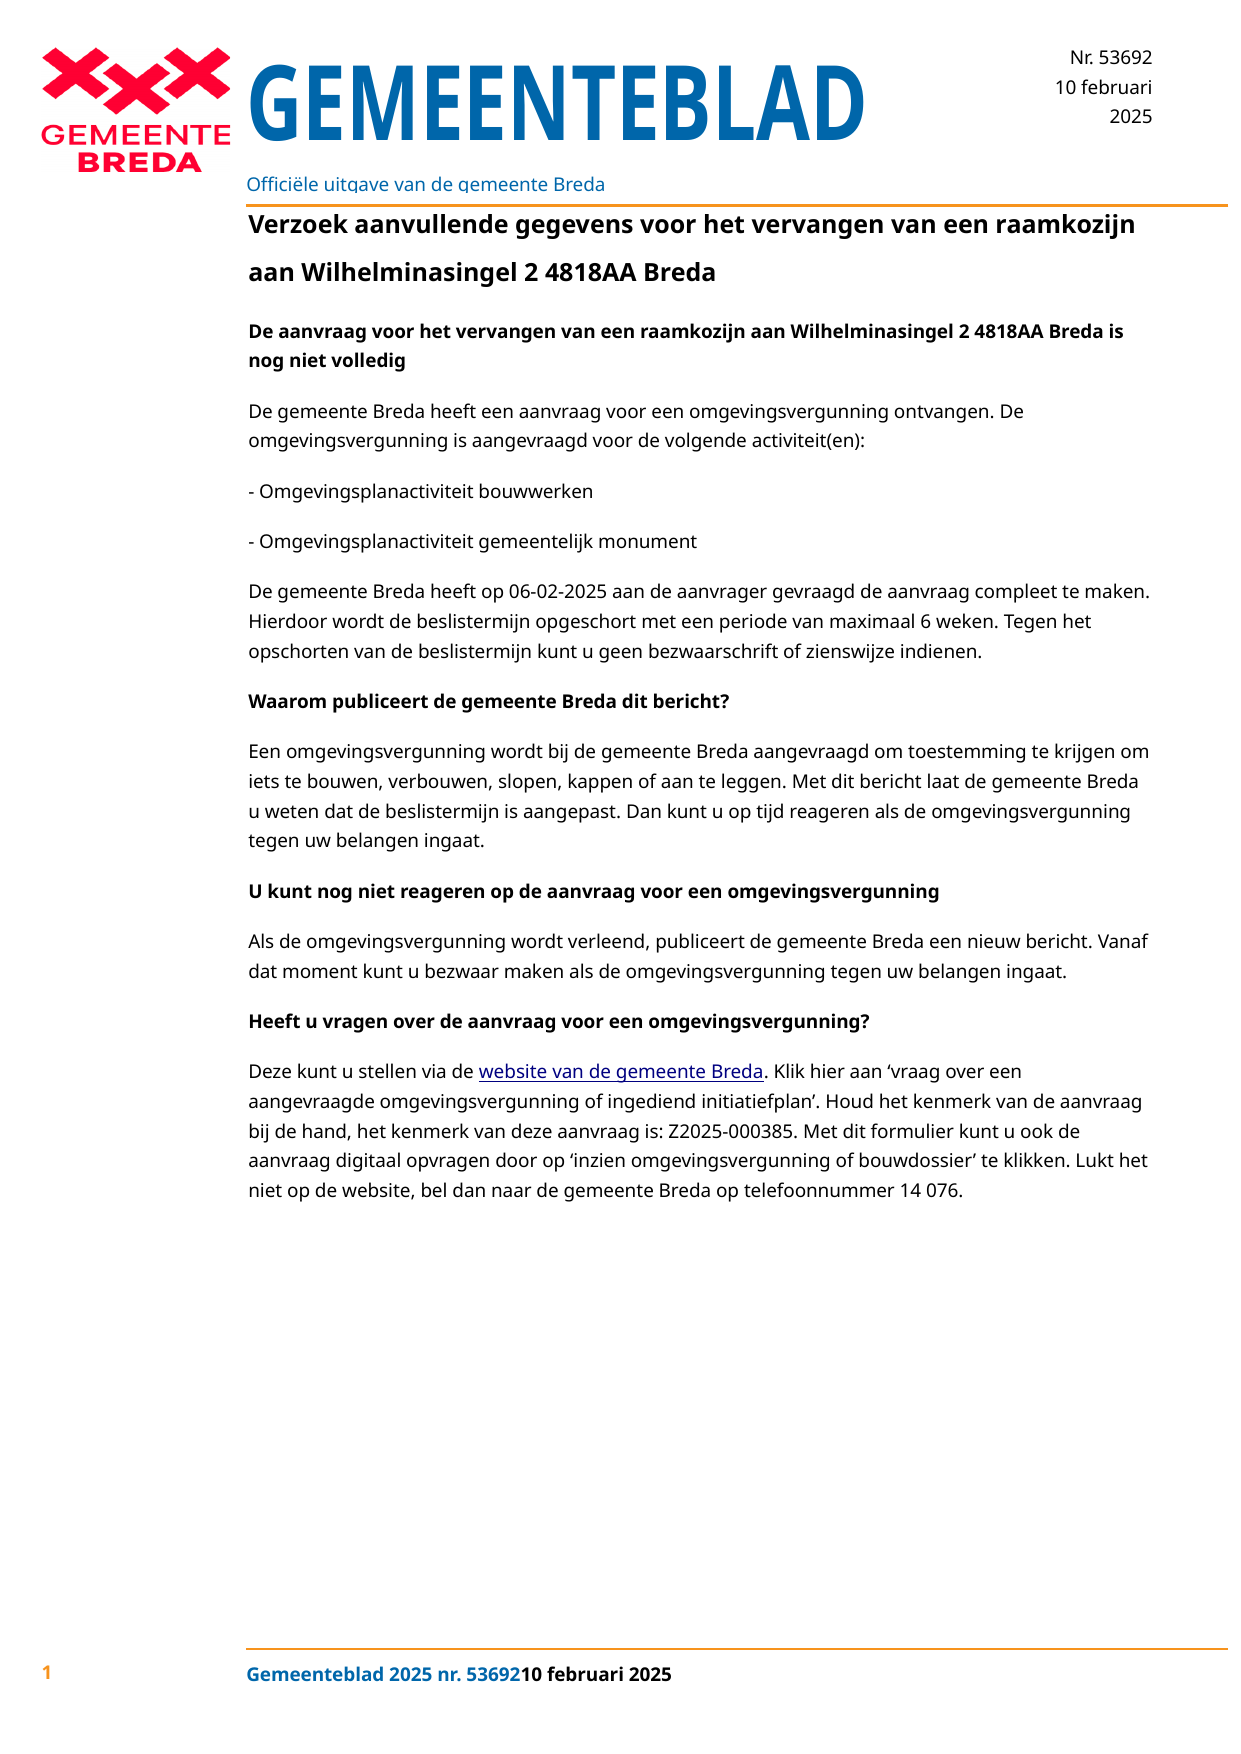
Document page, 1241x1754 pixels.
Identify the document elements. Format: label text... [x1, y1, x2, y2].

picture [41, 47, 231, 172]
text Waarom publiceert de gemeente Breda dit bericht? [248, 688, 1152, 714]
text - Omgevingsplanactiviteit bouwwerken [248, 478, 1152, 504]
text Heeft u vragen over de aanvraag voor een omgevingsvergunning? [248, 1008, 1152, 1034]
text Een omgevingsvergunning wordt bij de gemeente Breda aangevraagd om toestemming te krijgen om iets te bouwen, verbouwen, slopen, kappen of aan te leggen. Met dit bericht laat de gemeente Breda u weten dat de beslistermijn is aangepast. Dan kunt u op tijd reageren als de omgevingsvergunning tegen uw belangen ingaat. [248, 739, 1152, 853]
text De gemeente Breda heeft op 06-02-2025 aan de aanvrager gevraagd de aanvraag compleet te maken. Hierdoor wordt de beslistermijn opgeschort met een periode van maximaal 6 weken. Tegen het opschorten van de beslistermijn kunt u geen bezwaarschrift of zienswijze indienen. [248, 579, 1152, 664]
text Deze kunt u stellen via de website van de gemeente Breda. Klik hier aan ‘vraag over een aangevraagde omgevingsvergunning of ingediend initiatiefplan’. Houd het kenmerk van de aanvraag bij de hand, het kenmerk van deze aanvraag is: Z2025-000385. Met dit formulier kunt u ook de aanvraag digitaal opvragen door op ‘inzien omgevingsvergunning of bouwdossier’ te klikken. Lukt het niet op de website, bel dan naar de gemeente Breda op telefoonnummer 14 076. [248, 1059, 1152, 1203]
text U kunt nog niet reageren op de aanvraag voor een omgevingsvergunning [248, 878, 1152, 904]
text De aanvraag voor het vervangen van een raamkozijn aan Wilhelminasingel 2 4818AA Breda is nog niet volledig [248, 318, 1152, 373]
text - Omgevingsplanactiviteit gemeentelijk monument [248, 528, 1152, 554]
text Als de omgevingsvergunning wordt verleend, publiceert de gemeente Breda een nieuw bericht. Vanaf dat moment kunt u bezwaar maken als de omgevingsvergunning tegen uw belangen ingaat. [248, 928, 1152, 984]
text De gemeente Breda heeft een aanvraag voor een omgevingsvergunning ontvangen. De omgevingsvergunning is aangevraagd voor de volgende activiteit(en): [248, 398, 1152, 453]
text Verzoek aanvullende gegevens voor het vervangen van een raamkozijn aan Wilhelminasingel 2 4818AA Breda [248, 207, 1152, 288]
